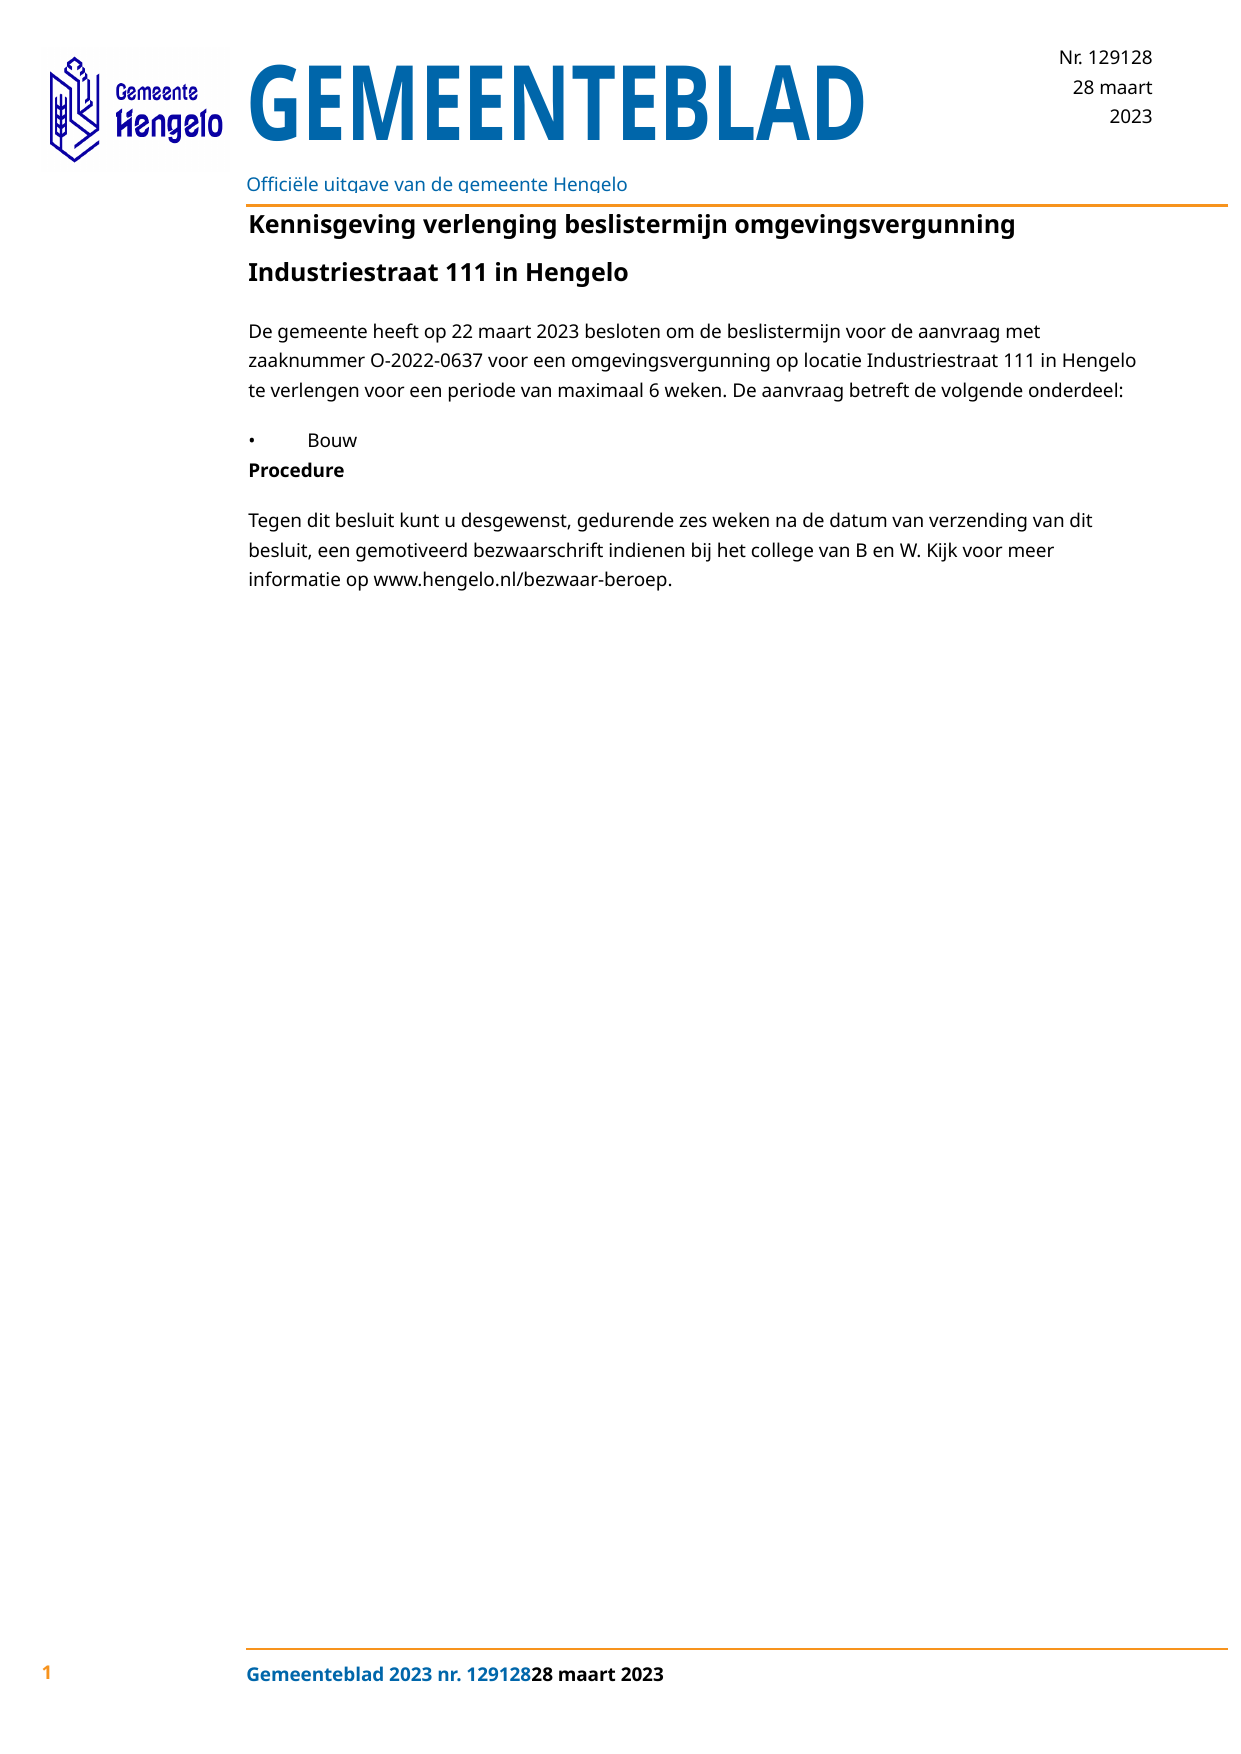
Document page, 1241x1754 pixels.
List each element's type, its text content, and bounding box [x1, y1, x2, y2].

picture [41, 47, 231, 172]
text Tegen dit besluit kunt u desgewenst, gedurende zes weken na de datum van verzending van dit besluit, een gemotiveerd bezwaarschrift indienen bij het college van B en W. Kijk voor meer informatie op www.hengelo.nl/bezwaar-beroep. [248, 507, 1152, 592]
text De gemeente heeft op 22 maart 2023 besloten om de beslistermijn voor de aanvraag met zaaknummer O-2022-0637 voor een omgevingsvergunning op locatie Industriestraat 111 in Hengelo te verlengen voor een periode van maximaal 6 weken. De aanvraag betreft de volgende onderdeel: [248, 318, 1152, 403]
text Procedure [248, 457, 1152, 483]
list Bouw [248, 427, 1152, 453]
text Kennisgeving verlenging beslistermijn omgevingsvergunning Industriestraat 111 in Hengelo [248, 207, 1152, 288]
